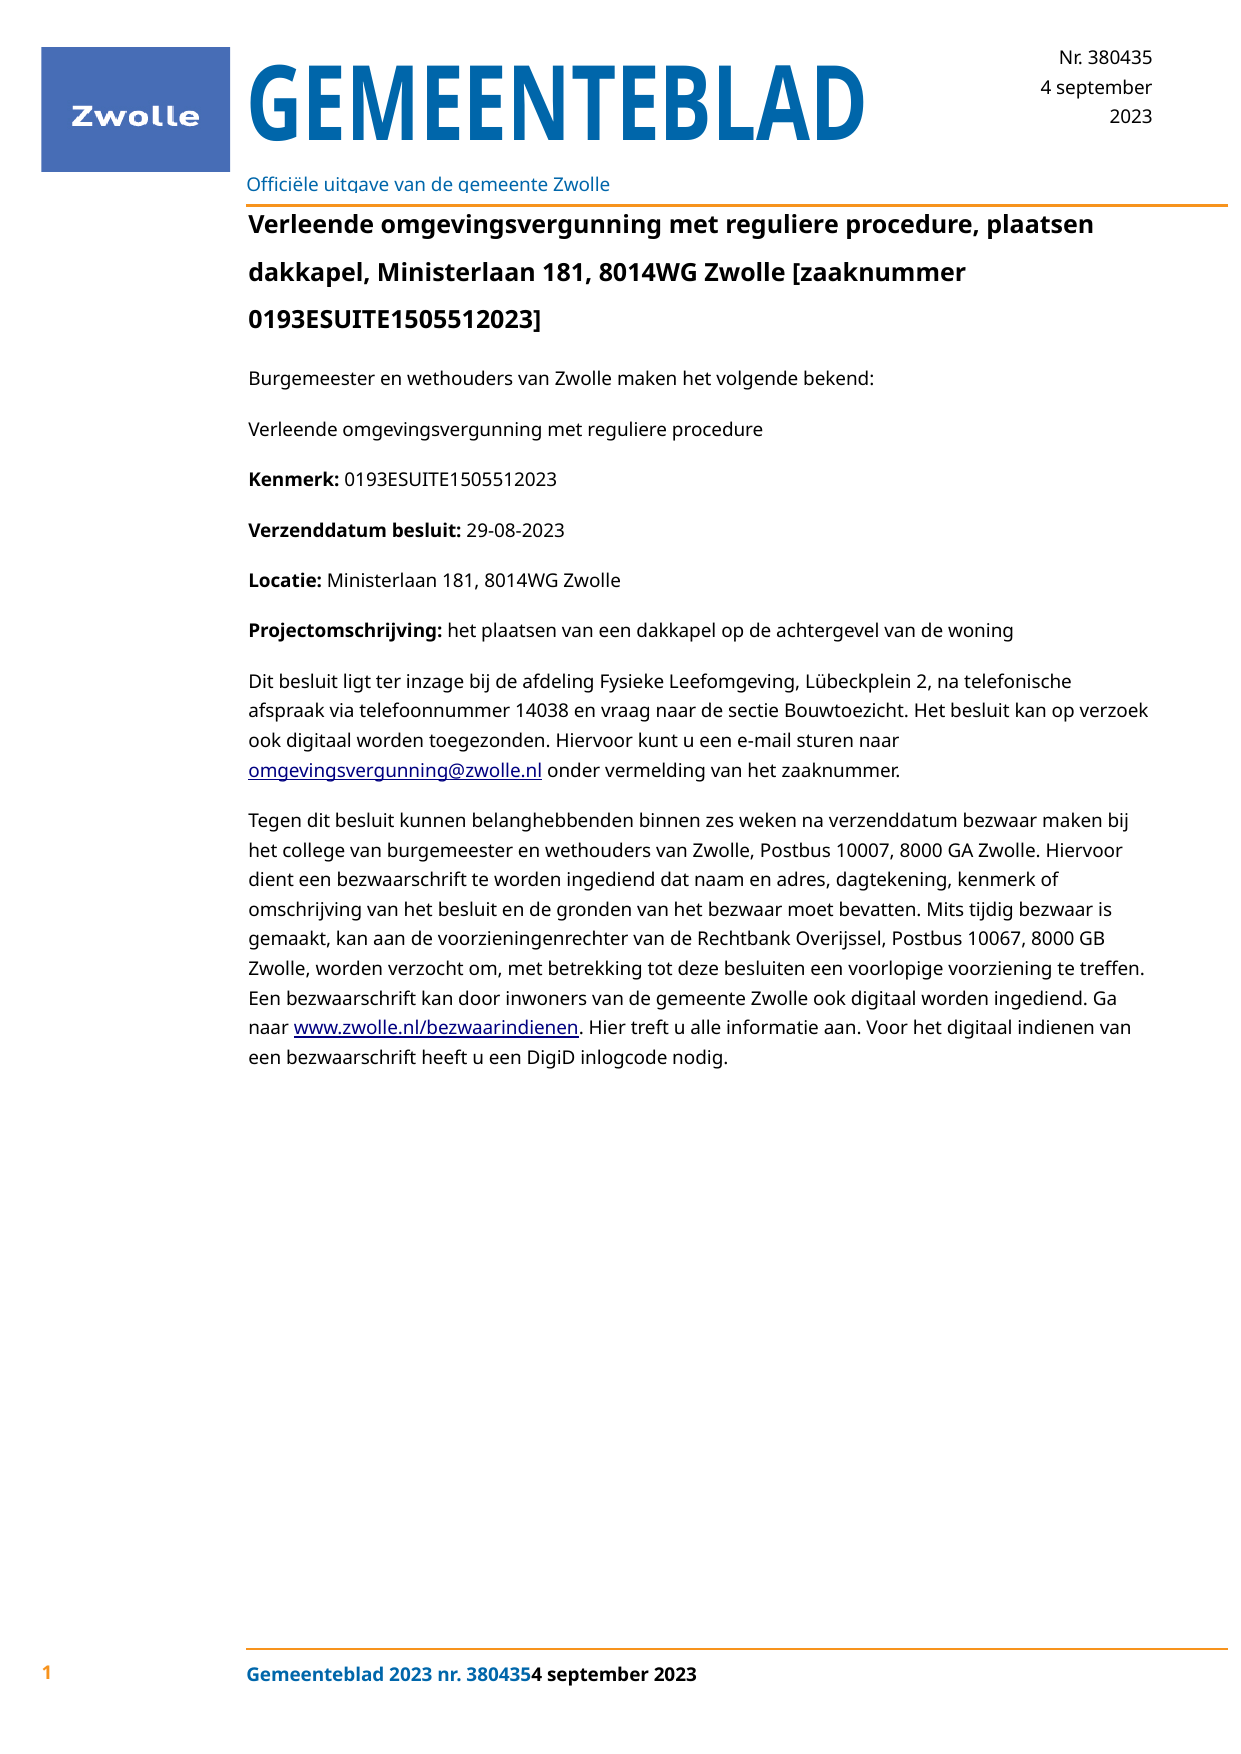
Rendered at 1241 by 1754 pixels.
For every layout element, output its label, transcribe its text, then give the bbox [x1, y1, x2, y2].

picture [41, 47, 231, 172]
text Burgemeester en wethouders van Zwolle maken het volgende bekend: [248, 366, 1152, 391]
text Projectomschrijving: het plaatsen van een dakkapel op de achtergevel van de woning [248, 618, 1152, 643]
text Verleende omgevingsvergunning met reguliere procedure [248, 416, 1152, 442]
text Locatie: Ministerlaan 181, 8014WG Zwolle [248, 567, 1152, 593]
text Dit besluit ligt ter inzage bij de afdeling Fysieke Leefomgeving, Lübeckplein 2, na telefonische afspraak via telefoonnummer 14038 en vraag naar de sectie Bouwtoezicht. Het besluit kan op verzoek ook digitaal worden toegezonden. Hiervoor kunt u een e-mail sturen naar omgevingsvergunning@zwolle.nl onder vermelding van het zaaknummer. [248, 668, 1152, 782]
text Verzenddatum besluit: 29-08-2023 [248, 517, 1152, 542]
text Tegen dit besluit kunnen belanghebbenden binnen zes weken na verzenddatum bezwaar maken bij het college van burgemeester en wethouders van Zwolle, Postbus 10007, 8000 GA Zwolle. Hiervoor dient een bezwaarschrift te worden ingediend dat naam en adres, dagtekening, kenmerk of omschrijving van het besluit en de gronden van het bezwaar moet bevatten. Mits tijdig bezwaar is gemaakt, kan aan de voorzieningenrechter van de Rechtbank Overijssel, Postbus 10067, 8000 GB Zwolle, worden verzocht om, met betrekking tot deze besluiten een voorlopige voorziening te treffen. Een bezwaarschrift kan door inwoners van de gemeente Zwolle ook digitaal worden ingediend. Ga naar www.zwolle.nl/bezwaarindienen. Hier treft u alle informatie aan. Voor het digitaal indienen van een bezwaarschrift heeft u een DigiD inlogcode nodig. [248, 807, 1152, 1069]
text Verleende omgevingsvergunning met reguliere procedure, plaatsen dakkapel, Ministerlaan 181, 8014WG Zwolle [zaaknummer 0193ESUITE1505512023] [248, 207, 1152, 336]
text Kenmerk: 0193ESUITE1505512023 [248, 466, 1152, 492]
